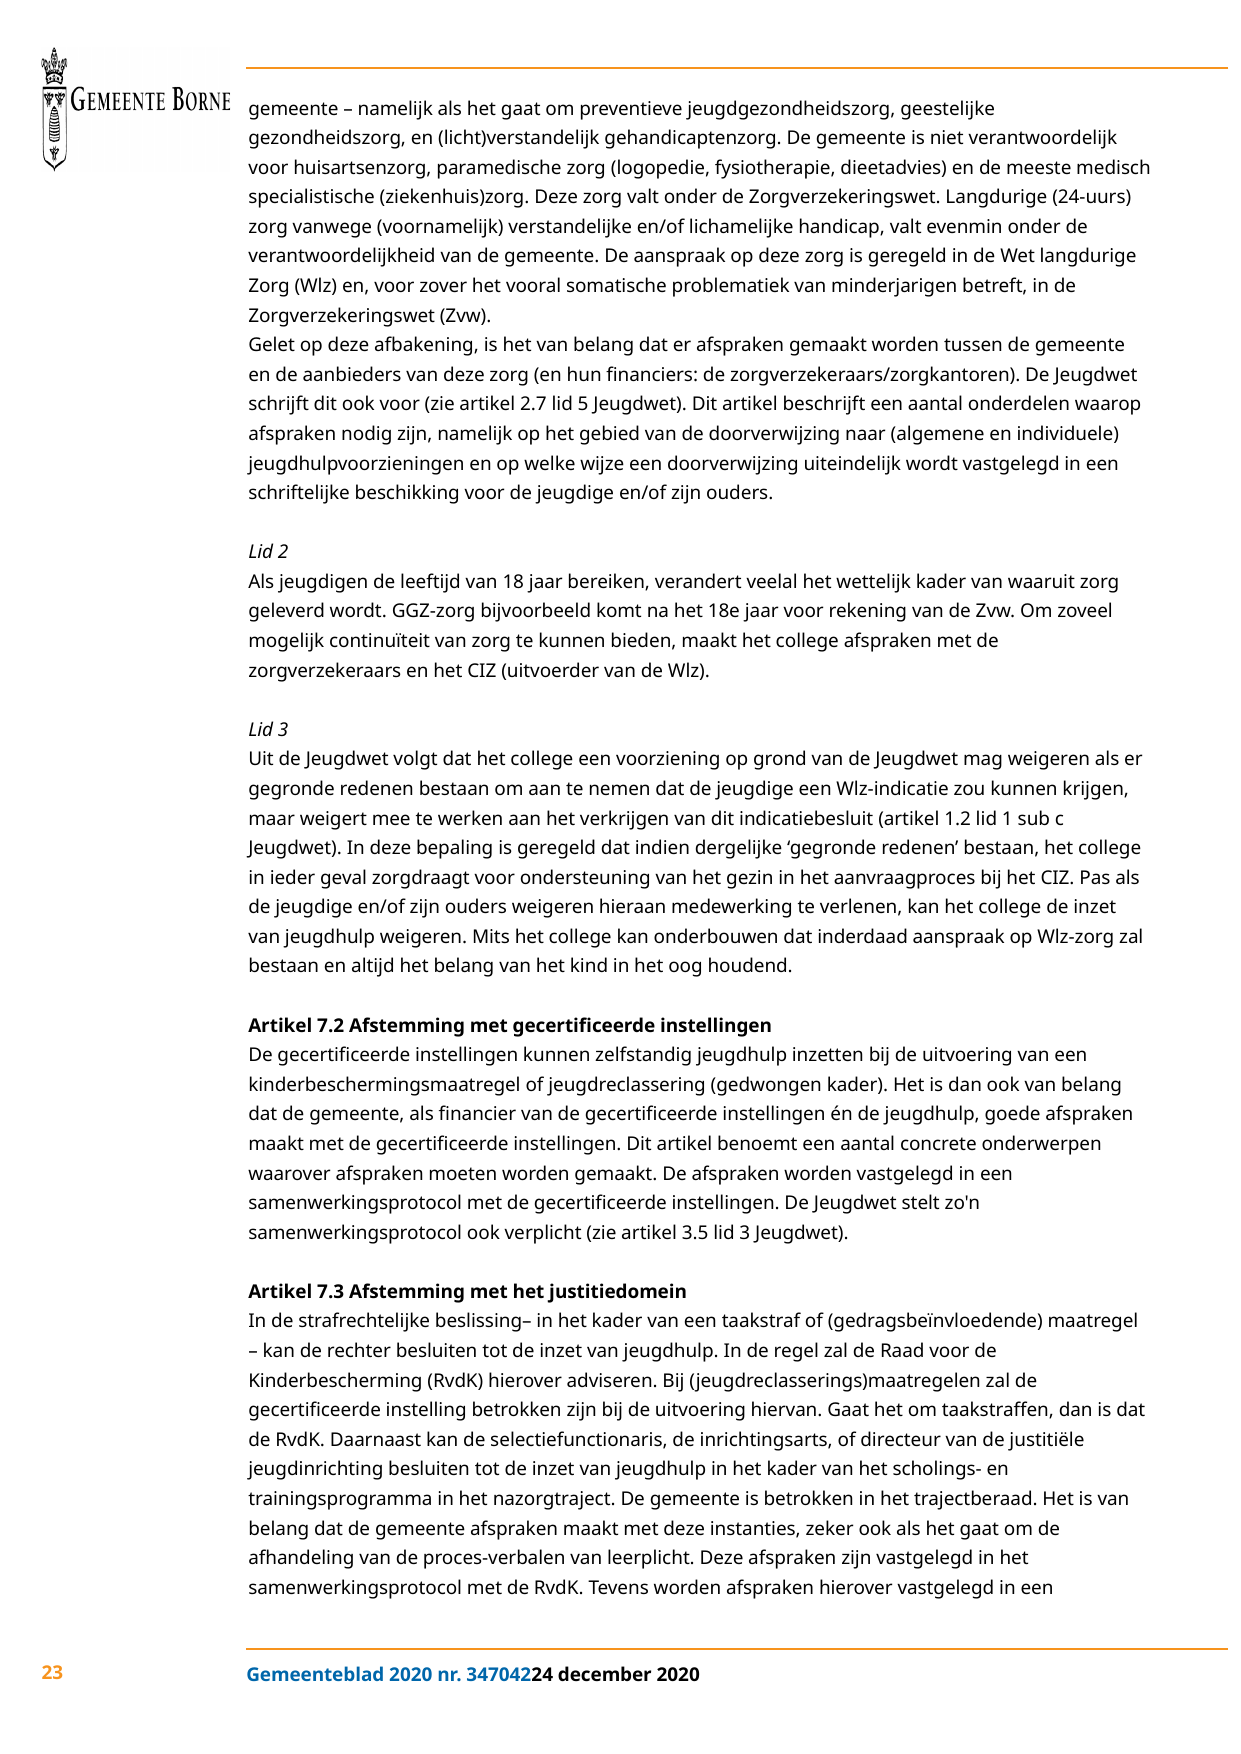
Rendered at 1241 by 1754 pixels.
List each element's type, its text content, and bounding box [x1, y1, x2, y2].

text gemeente – namelijk als het gaat om preventieve jeugdgezondheidszorg, geestelijke gezondheidszorg, en (licht)verstandelijk gehandicaptenzorg. De gemeente is niet verantwoordelijk voor huisartsenzorg, paramedische zorg (logopedie, fysiotherapie, dieetadvies) en de meeste medisch specialistische (ziekenhuis)zorg. Deze zorg valt onder de Zorgverzekeringswet. Langdurige (24-uurs) zorg vanwege (voornamelijk) verstandelijke en/of lichamelijke handicap, valt evenmin onder de verantwoordelijkheid van de gemeente. De aanspraak op deze zorg is geregeld in de Wet langdurige Zorg (Wlz) en, voor zover het vooral somatische problematiek van minderjarigen betreft, in de Zorgverzekeringswet (Zvw). [248, 95, 1152, 328]
text Lid 3 [248, 716, 1152, 742]
text De gecertificeerde instellingen kunnen zelfstandig jeugdhulp inzetten bij de uitvoering van een kinderbeschermingsmaatregel of jeugdreclassering (gedwongen kader). Het is dan ook van belang dat de gemeente, als financier van de gecertificeerde instellingen én de jeugdhulp, goede afspraken maakt met de gecertificeerde instellingen. Dit artikel benoemt een aantal concrete onderwerpen waarover afspraken moeten worden gemaakt. De afspraken worden vastgelegd in een samenwerkingsprotocol met de gecertificeerde instellingen. De Jeugdwet stelt zo'n samenwerkingsprotocol ook verplicht (zie artikel 3.5 lid 3 Jeugdwet). [248, 1041, 1152, 1245]
picture [41, 47, 231, 172]
text Uit de Jeugdwet volgt dat het college een voorziening op grond van de Jeugdwet mag weigeren als er gegronde redenen bestaan om aan te nemen dat de jeugdige een Wlz-indicatie zou kunnen krijgen, maar weigert mee te werken aan het verkrijgen van dit indicatiebesluit (artikel 1.2 lid 1 sub c Jeugdwet). In deze bepaling is geregeld dat indien dergelijke ‘gegronde redenen’ bestaan, het college in ieder geval zorgdraagt voor ondersteuning van het gezin in het aanvraagproces bij het CIZ. Pas als de jeugdige en/of zijn ouders weigeren hieraan medewerking te verlenen, kan het college de inzet van jeugdhulp weigeren. Mits het college kan onderbouwen dat inderdaad aanspraak op Wlz-zorg zal bestaan en altijd het belang van het kind in het oog houdend. [248, 746, 1152, 978]
text Artikel 7.3 Afstemming met het justitiedomein [248, 1278, 1152, 1304]
text Als jeugdigen de leeftijd van 18 jaar bereiken, verandert veelal het wettelijk kader van waaruit zorg geleverd wordt. GGZ-zorg bijvoorbeeld komt na het 18e jaar voor rekening van de Zvw. Om zoveel mogelijk continuïteit van zorg te kunnen bieden, maakt het college afspraken met de zorgverzekeraars en het CIZ (uitvoerder van de Wlz). [248, 568, 1152, 683]
text Lid 2 [248, 538, 1152, 564]
text Gelet op deze afbakening, is het van belang dat er afspraken gemaakt worden tussen de gemeente en de aanbieders van deze zorg (en hun financiers: de zorgverzekeraars/zorgkantoren). De Jeugdwet schrijft dit ook voor (zie artikel 2.7 lid 5 Jeugdwet). Dit artikel beschrijft een aantal onderdelen waarop afspraken nodig zijn, namelijk op het gebied van de doorverwijzing naar (algemene en individuele) jeugdhulpvoorzieningen en op welke wijze een doorverwijzing uiteindelijk wordt vastgelegd in een schriftelijke beschikking voor de jeugdige en/of zijn ouders. [248, 331, 1152, 505]
text In de strafrechtelijke beslissing– in het kader van een taakstraf of (gedragsbeïnvloedende) maatregel – kan de rechter besluiten tot de inzet van jeugdhulp. In de regel zal de Raad voor de Kinderbescherming (RvdK) hierover adviseren. Bij (jeugdreclasserings)maatregelen zal de gecertificeerde instelling betrokken zijn bij de uitvoering hiervan. Gaat het om taakstraffen, dan is dat de RvdK. Daarnaast kan de selectiefunctionaris, de inrichtingsarts, of directeur van de justitiële jeugdinrichting besluiten tot de inzet van jeugdhulp in het kader van het scholings‐ en trainingsprogramma in het nazorgtraject. De gemeente is betrokken in het trajectberaad. Het is van belang dat de gemeente afspraken maakt met deze instanties, zeker ook als het gaat om de afhandeling van de proces‐verbalen van leerplicht. Deze afspraken zijn vastgelegd in het samenwerkingsprotocol met de RvdK. Tevens worden afspraken hierover vastgelegd in een [248, 1308, 1152, 1600]
text Artikel 7.2 Afstemming met gecertificeerde instellingen [248, 1012, 1152, 1038]
